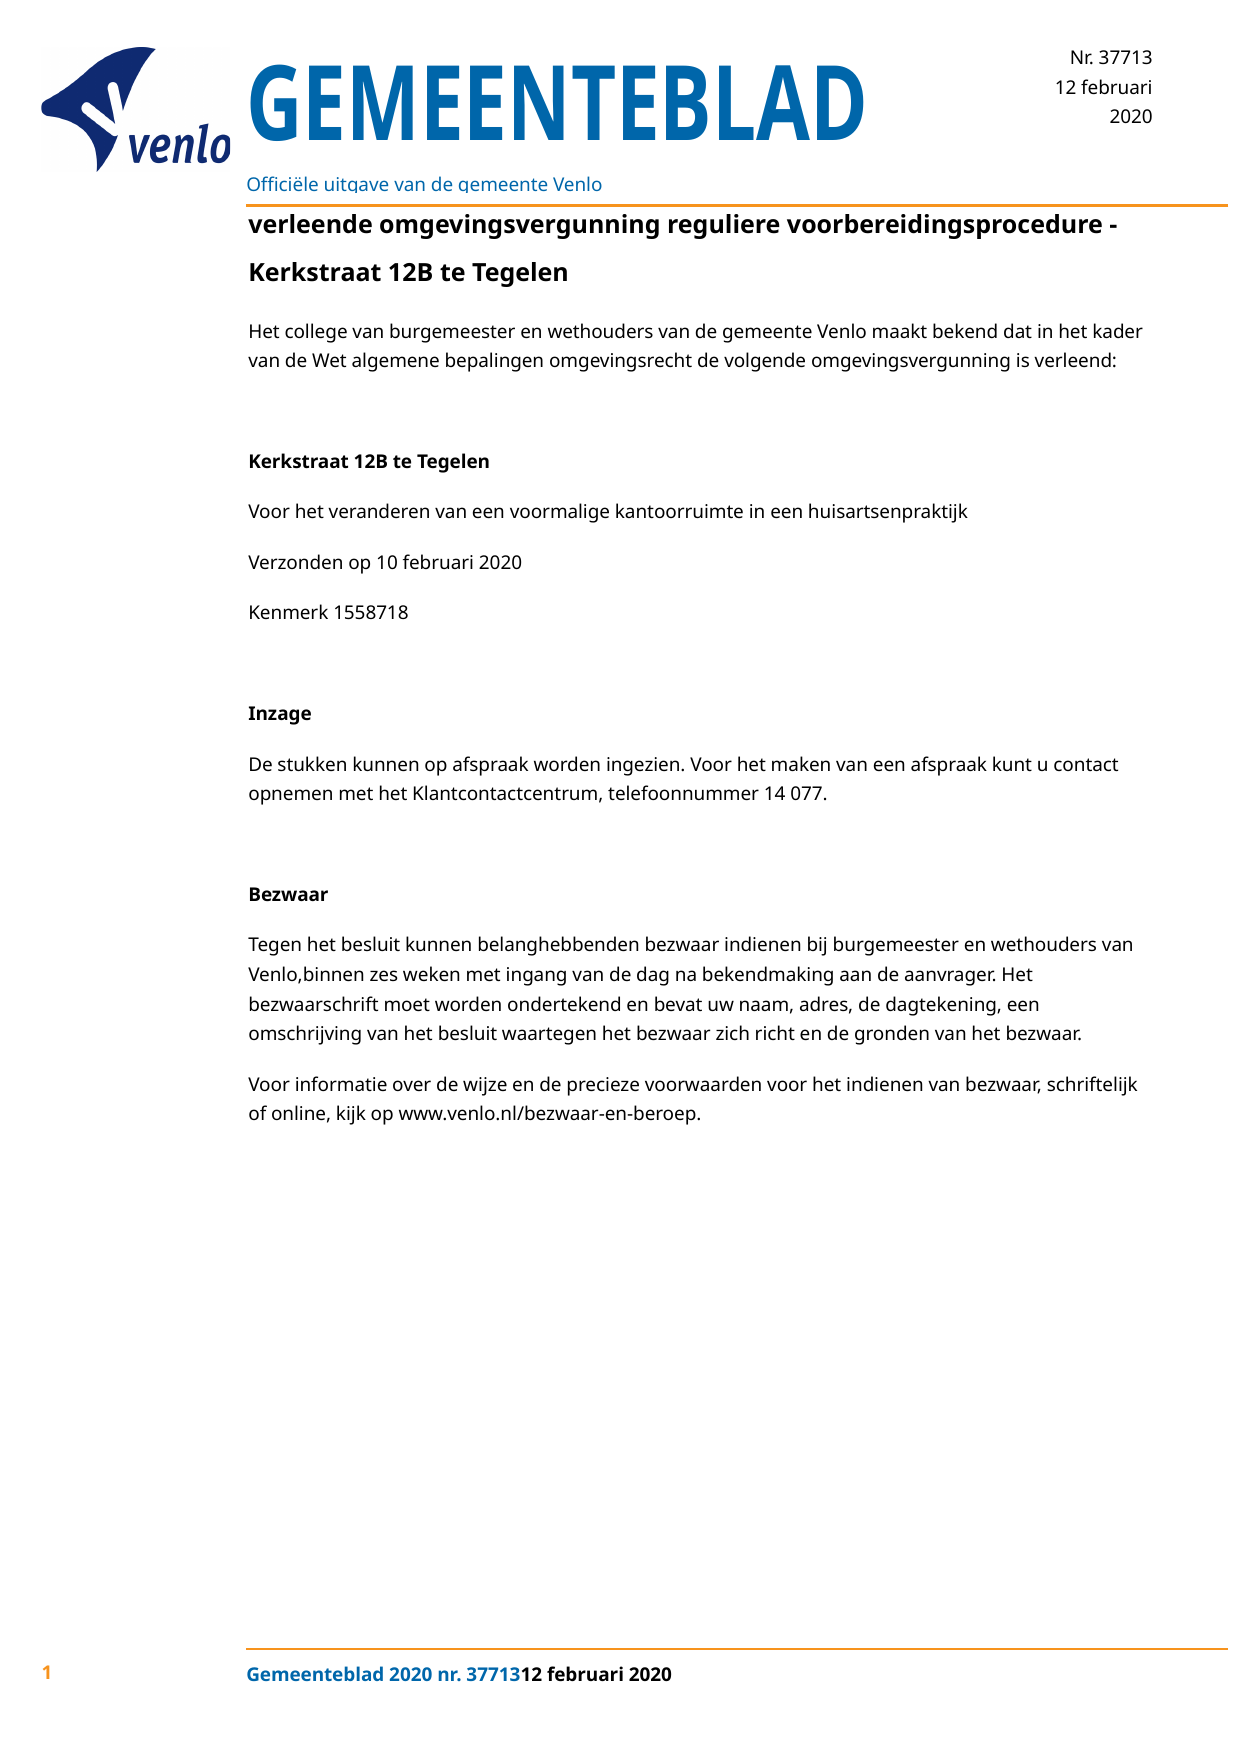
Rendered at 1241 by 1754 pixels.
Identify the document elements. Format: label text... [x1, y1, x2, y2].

text Voor het veranderen van een voormalige kantoorruimte in een huisartsenpraktijk [248, 499, 1152, 524]
text Kerkstraat 12B te Tegelen [248, 448, 1152, 474]
text Bezwaar [248, 881, 1152, 907]
text Kenmerk 1558718 [248, 599, 1152, 625]
text De stukken kunnen op afspraak worden ingezien. Voor het maken van een afspraak kunt u contact opnemen met het Klantcontactcentrum, telefoonnummer 14 077. [248, 751, 1152, 806]
text Verzonden op 10 februari 2020 [248, 549, 1152, 575]
text verleende omgevingsvergunning reguliere voorbereidingsprocedure - Kerkstraat 12B te Tegelen [248, 207, 1152, 288]
text Tegen het besluit kunnen belanghebbenden bezwaar indienen bij burgemeester en wethouders van Venlo,binnen zes weken met ingang van de dag na bekendmaking aan de aanvrager. Het bezwaarschrift moet worden ondertekend en bevat uw naam, adres, de dagtekening, een omschrijving van het besluit waartegen het bezwaar zich richt en de gronden van het bezwaar. [248, 932, 1152, 1046]
text Voor informatie over de wijze en de precieze voorwaarden voor het indienen van bezwaar, schriftelijk of online, kijk op www.venlo.nl/bezwaar-en-beroep. [248, 1071, 1152, 1126]
text Het college van burgemeester en wethouders van de gemeente Venlo maakt bekend dat in het kader van de Wet algemene bepalingen omgevingsrecht de volgende omgevingsvergunning is verleend: [248, 318, 1152, 373]
picture [41, 47, 231, 172]
text Inzage [248, 700, 1152, 726]
